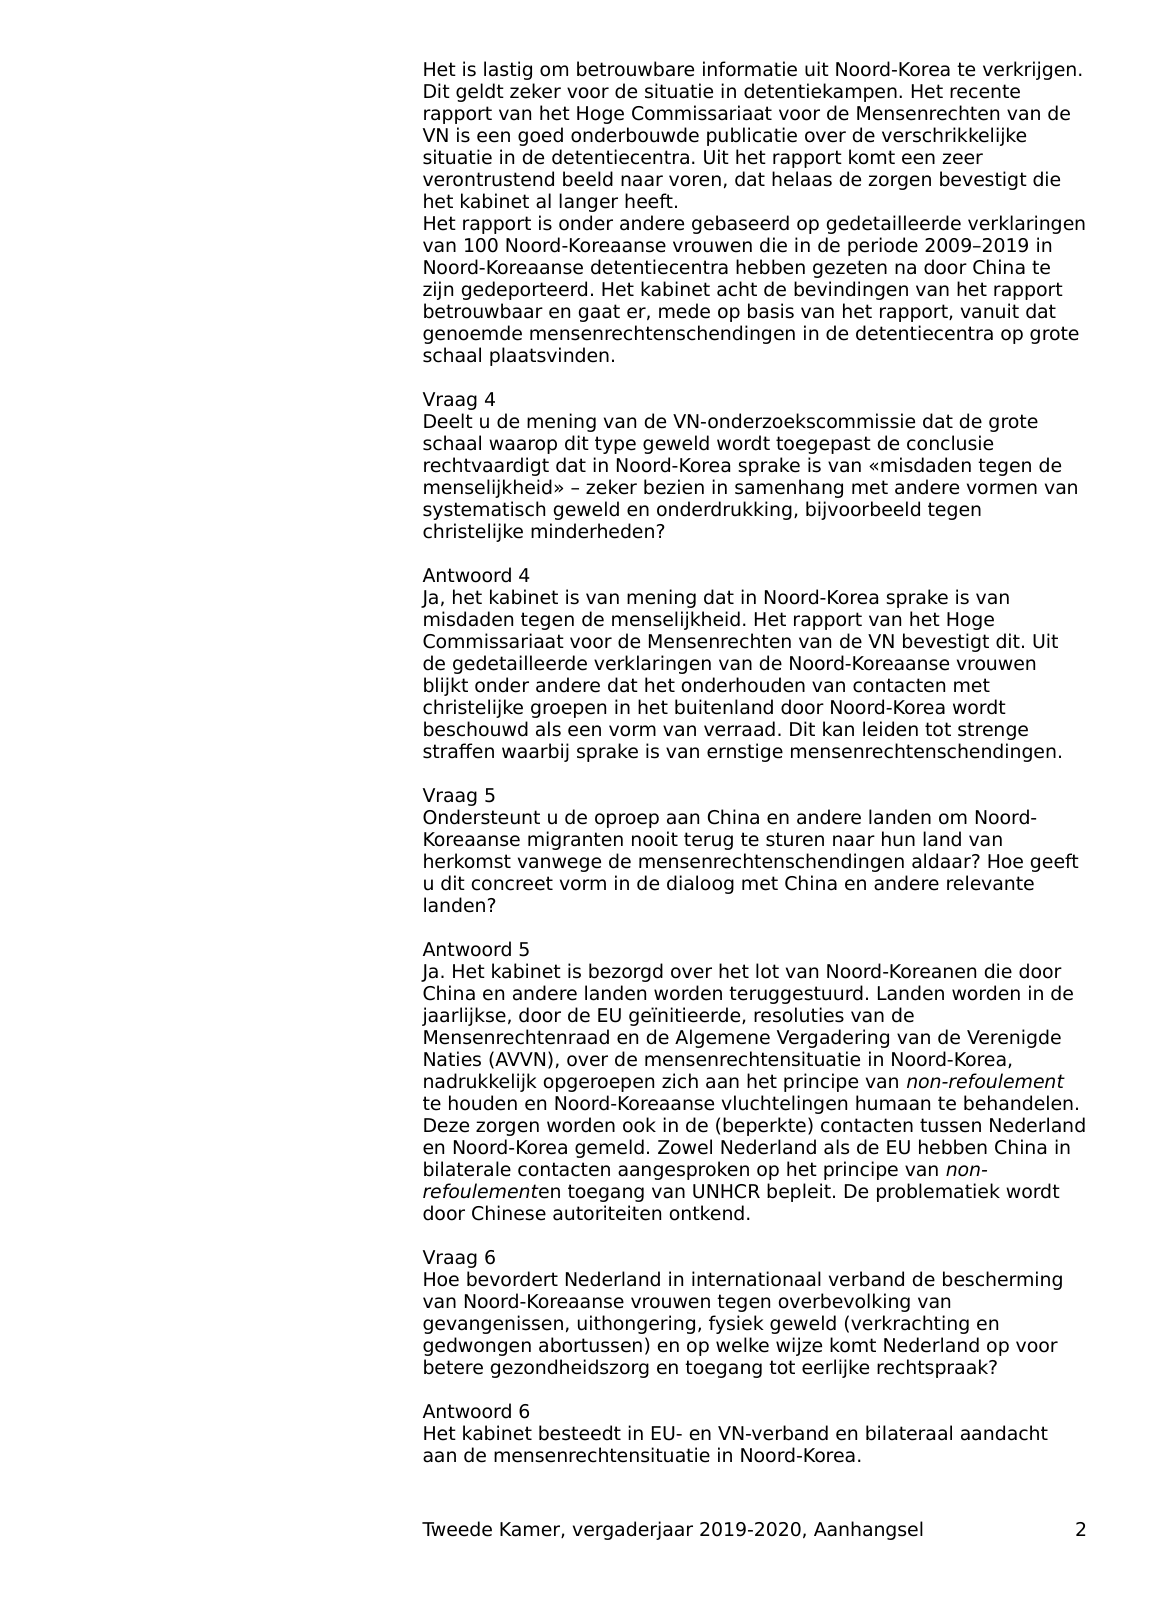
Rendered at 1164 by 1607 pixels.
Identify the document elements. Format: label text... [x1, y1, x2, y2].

text Hoe bevordert Nederland in internationaal verband de bescherming van Noord-Koreaanse vrouwen tegen overbevolking van gevangenissen, uithongering, fysiek geweld (verkrachting en gedwongen abortussen) en op welke wijze komt Nederland op voor betere gezondheidszorg en toegang tot eerlijke rechtspraak? [422, 1269, 1087, 1379]
text Het is lastig om betrouwbare informatie uit Noord-Korea te verkrijgen. Dit geldt zeker voor de situatie in detentiekampen. Het recente rapport van het Hoge Commissariaat voor de Mensenrechten van de VN is een goed onderbouwde publicatie over de verschrikkelijke situatie in de detentiecentra. Uit het rapport komt een zeer verontrustend beeld naar voren, dat helaas de zorgen bevestigt die het kabinet al langer heeft. [422, 59, 1087, 213]
text Ja. Het kabinet is bezorgd over het lot van Noord-Koreanen die door China en andere landen worden teruggestuurd. Landen worden in de jaarlijkse, door de EU geïnitieerde, resoluties van de Mensenrechtenraad en de Algemene Vergadering van de Verenigde Naties (AVVN), over de mensenrechtensituatie in Noord-Korea, nadrukkelijk opgeroepen zich aan het principe van non-refoulement te houden en Noord-Koreaanse vluchtelingen humaan te behandelen. Deze zorgen worden ook in de (beperkte) contacten tussen Nederland en Noord-Korea gemeld. Zowel Nederland als de EU hebben China in bilaterale contacten aangesproken op het principe van non-refoulementen toegang van UNHCR bepleit. De problematiek wordt door Chinese autoriteiten ontkend. [422, 961, 1087, 1225]
text Ondersteunt u de oproep aan China en andere landen om Noord-Koreaanse migranten nooit terug te sturen naar hun land van herkomst vanwege de mensenrechtenschendingen aldaar? Hoe geeft u dit concreet vorm in de dialoog met China en andere relevante landen? [422, 807, 1087, 917]
text Antwoord 6 [422, 1401, 1087, 1423]
text Deelt u de mening van de VN-onderzoekscommissie dat de grote schaal waarop dit type geweld wordt toegepast de conclusie rechtvaardigt dat in Noord-Korea sprake is van «misdaden tegen de menselijkheid» – zeker bezien in samenhang met andere vormen van systematisch geweld en onderdrukking, bijvoorbeeld tegen christelijke minderheden? [422, 411, 1087, 543]
text Antwoord 5 [422, 939, 1087, 961]
text Antwoord 4 [422, 565, 1087, 587]
text Vraag 4 [422, 389, 1087, 411]
text Het rapport is onder andere gebaseerd op gedetailleerde verklaringen van 100 Noord-Koreaanse vrouwen die in de periode 2009–2019 in Noord-Koreaanse detentiecentra hebben gezeten na door China te zijn gedeporteerd. Het kabinet acht de bevindingen van het rapport betrouwbaar en gaat er, mede op basis van het rapport, vanuit dat genoemde mensenrechtenschendingen in de detentiecentra op grote schaal plaatsvinden. [422, 213, 1087, 367]
text Ja, het kabinet is van mening dat in Noord-Korea sprake is van misdaden tegen de menselijkheid. Het rapport van het Hoge Commissariaat voor de Mensenrechten van de VN bevestigt dit. Uit de gedetailleerde verklaringen van de Noord-Koreaanse vrouwen blijkt onder andere dat het onderhouden van contacten met christelijke groepen in het buitenland door Noord-Korea wordt beschouwd als een vorm van verraad. Dit kan leiden tot strenge straffen waarbij sprake is van ernstige mensenrechtenschendingen. [422, 587, 1087, 763]
text Het kabinet besteedt in EU- en VN-verband en bilateraal aandacht aan de mensenrechtensituatie in Noord-Korea. [422, 1423, 1087, 1467]
text Vraag 5 [422, 785, 1087, 807]
text Vraag 6 [422, 1247, 1087, 1269]
